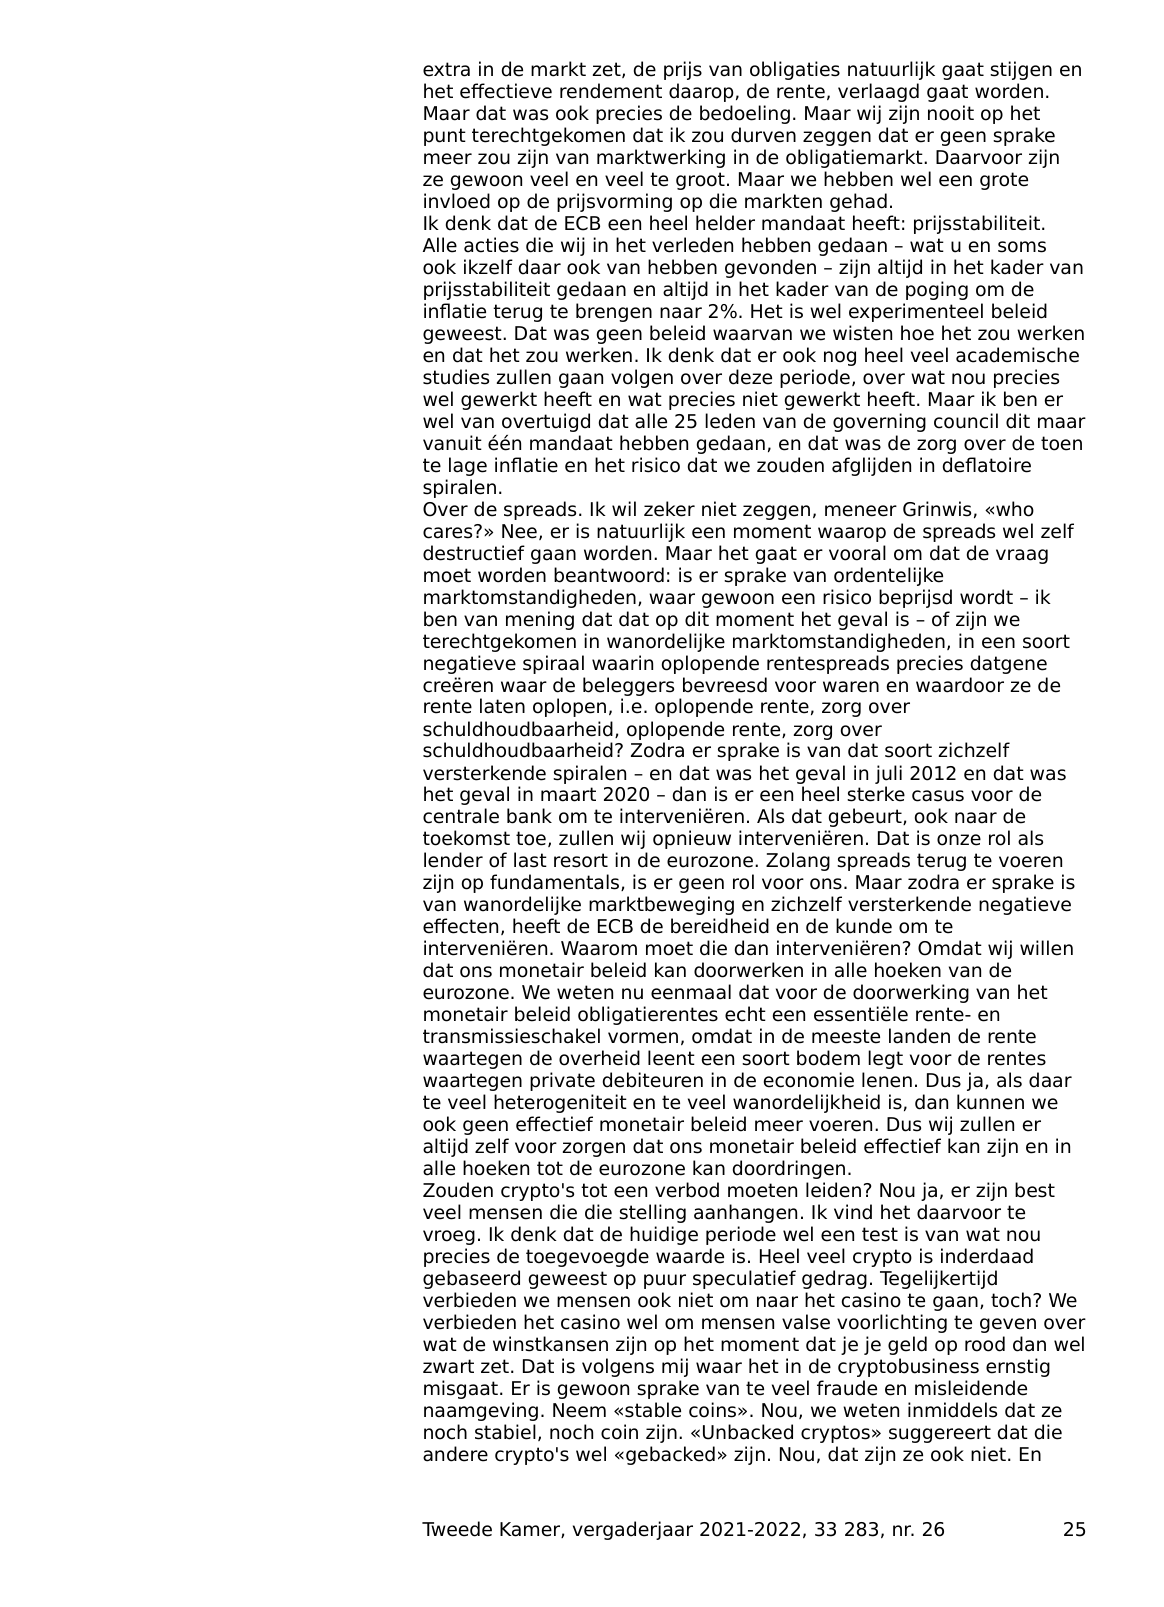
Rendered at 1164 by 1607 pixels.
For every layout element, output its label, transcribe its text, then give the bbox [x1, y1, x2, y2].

text Over de spreads. Ik wil zeker niet zeggen, meneer Grinwis, «who cares?» Nee, er is natuurlijk een moment waarop de spreads wel zelf destructief gaan worden. Maar het gaat er vooral om dat de vraag moet worden beantwoord: is er sprake van ordentelijke marktomstandigheden, waar gewoon een risico beprijsd wordt – ik ben van mening dat dat op dit moment het geval is – of zijn we terechtgekomen in wanordelijke marktomstandigheden, in een soort negatieve spiraal waarin oplopende rentespreads precies datgene creëren waar de beleggers bevreesd voor waren en waardoor ze de rente laten oplopen, i.e. oplopende rente, zorg over schuldhoudbaarheid, oplopende rente, zorg over schuldhoudbaarheid? Zodra er sprake is van dat soort zichzelf versterkende spiralen – en dat was het geval in juli 2012 en dat was het geval in maart 2020 – dan is er een heel sterke casus voor de centrale bank om te interveniëren. Als dat gebeurt, ook naar de toekomst toe, zullen wij opnieuw interveniëren. Dat is onze rol als lender of last resort in de eurozone. Zolang spreads terug te voeren zijn op fundamentals, is er geen rol voor ons. Maar zodra er sprake is van wanordelijke marktbeweging en zichzelf versterkende negatieve effecten, heeft de ECB de bereidheid en de kunde om te interveniëren. Waarom moet die dan interveniëren? Omdat wij willen dat ons monetair beleid kan doorwerken in alle hoeken van de eurozone. We weten nu eenmaal dat voor de doorwerking van het monetair beleid obligatierentes echt een essentiële rente- en transmissieschakel vormen, omdat in de meeste landen de rente waartegen de overheid leent een soort bodem legt voor de rentes waartegen private debiteuren in de economie lenen. Dus ja, als daar te veel heterogeniteit en te veel wanordelijkheid is, dan kunnen we ook geen effectief monetair beleid meer voeren. Dus wij zullen er altijd zelf voor zorgen dat ons monetair beleid effectief kan zijn en in alle hoeken tot de eurozone kan doordringen. [422, 499, 1087, 1180]
text Zouden crypto's tot een verbod moeten leiden? Nou ja, er zijn best veel mensen die die stelling aanhangen. Ik vind het daarvoor te vroeg. Ik denk dat de huidige periode wel een test is van wat nou precies de toegevoegde waarde is. Heel veel crypto is inderdaad gebaseerd geweest op puur speculatief gedrag. Tegelijkertijd verbieden we mensen ook niet om naar het casino te gaan, toch? We verbieden het casino wel om mensen valse voorlichting te geven over wat de winstkansen zijn op het moment dat je je geld op rood dan wel zwart zet. Dat is volgens mij waar het in de cryptobusiness ernstig misgaat. Er is gewoon sprake van te veel fraude en misleidende naamgeving. Neem «stable coins». Nou, we weten inmiddels dat ze noch stabiel, noch coin zijn. «Unbacked cryptos» suggereert dat die andere crypto's wel «gebacked» zijn. Nou, dat zijn ze ook niet. En [422, 1180, 1087, 1466]
text Ik denk dat de ECB een heel helder mandaat heeft: prijsstabiliteit. Alle acties die wij in het verleden hebben gedaan – wat u en soms ook ikzelf daar ook van hebben gevonden – zijn altijd in het kader van prijsstabiliteit gedaan en altijd in het kader van de poging om de inflatie terug te brengen naar 2%. Het is wel experimenteel beleid geweest. Dat was geen beleid waarvan we wisten hoe het zou werken en dat het zou werken. Ik denk dat er ook nog heel veel academische studies zullen gaan volgen over deze periode, over wat nou precies wel gewerkt heeft en wat precies niet gewerkt heeft. Maar ik ben er wel van overtuigd dat alle 25 leden van de governing council dit maar vanuit één mandaat hebben gedaan, en dat was de zorg over de toen te lage inflatie en het risico dat we zouden afglijden in deflatoire spiralen. [422, 213, 1087, 499]
text extra in de markt zet, de prijs van obligaties natuurlijk gaat stijgen en het effectieve rendement daarop, de rente, verlaagd gaat worden. Maar dat was ook precies de bedoeling. Maar wij zijn nooit op het punt terechtgekomen dat ik zou durven zeggen dat er geen sprake meer zou zijn van marktwerking in de obligatiemarkt. Daarvoor zijn ze gewoon veel en veel te groot. Maar we hebben wel een grote invloed op de prijsvorming op die markten gehad. [422, 59, 1087, 213]
